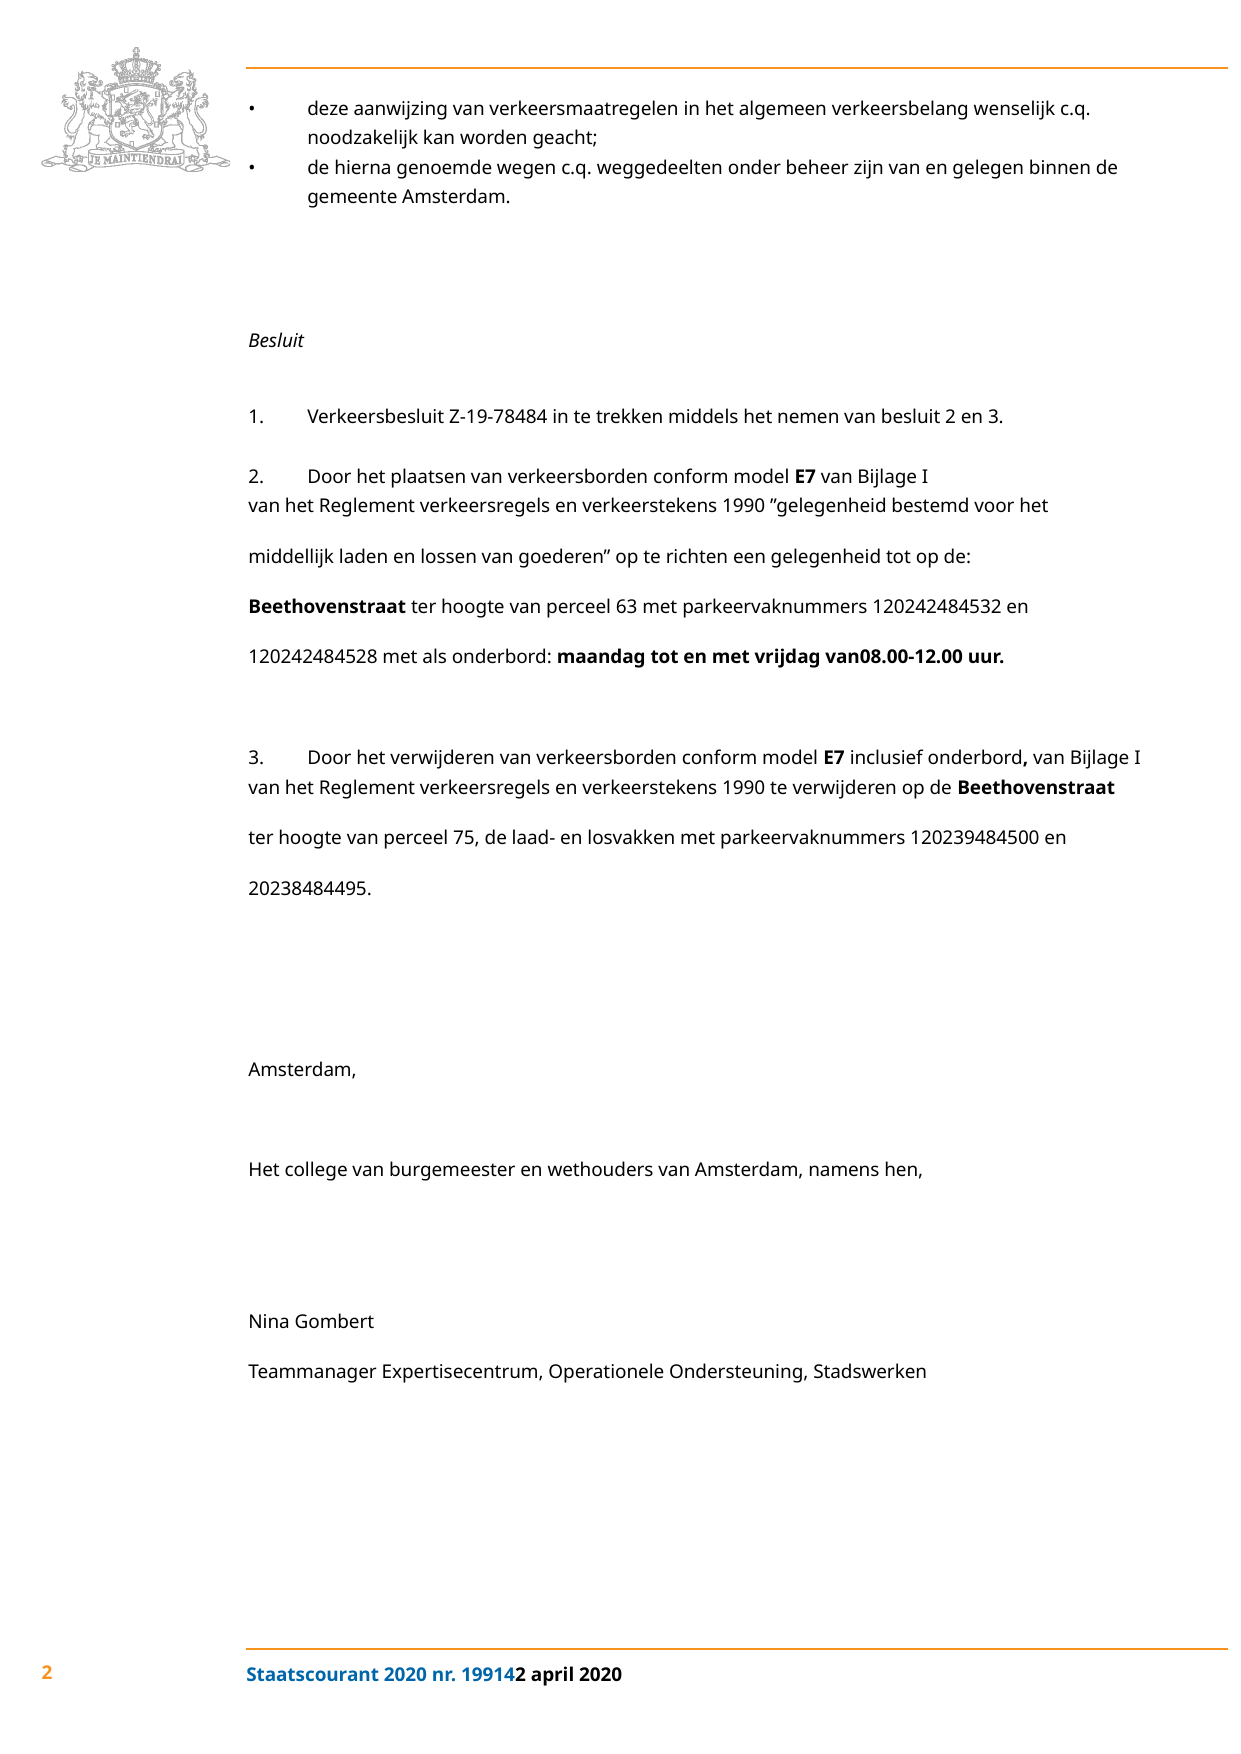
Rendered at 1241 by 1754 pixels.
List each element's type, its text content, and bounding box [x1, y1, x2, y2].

text Besluit [248, 327, 1152, 353]
picture [41, 47, 231, 172]
text Amsterdam, [248, 1056, 1152, 1081]
text van het Reglement verkeersregels en verkeerstekens 1990 te verwijderen op de Beethovenstraat [248, 774, 1152, 800]
text Nina Gombert [248, 1308, 1152, 1333]
text 120242484528 met als onderbord: maandag tot en met vrijdag van08.00-12.00 uur. [248, 644, 1152, 669]
list Door het verwijderen van verkeersborden conform model E7 inclusief onderbord, van Bijlage I [248, 744, 1152, 770]
text ter hoogte van perceel 75, de laad- en losvakken met parkeervaknummers 120239484500 en [248, 824, 1152, 850]
text middellijk laden en lossen van goederen” op te richten een gelegenheid tot op de: [248, 543, 1152, 568]
list de hierna genoemde wegen c.q. weggedeelten onder beheer zijn van en gelegen binnen de gemeente Amsterdam. [248, 154, 1152, 209]
text Teammanager Expertisecentrum, Operationele Ondersteuning, Stadswerken [248, 1358, 1152, 1384]
list deze aanwijzing van verkeersmaatregelen in het algemeen verkeersbelang wenselijk c.q. noodzakelijk kan worden geacht; [248, 95, 1152, 150]
text 20238484495. [248, 875, 1152, 901]
text Het college van burgemeester en wethouders van Amsterdam, namens hen, [248, 1157, 1152, 1182]
list Verkeersbesluit Z-19-78484 in te trekken middels het nemen van besluit 2 en 3. [248, 404, 1152, 429]
list Door het plaatsen van verkeersborden conform model E7 van Bijlage I [248, 463, 1152, 488]
text van het Reglement verkeersregels en verkeerstekens 1990 ”gelegenheid bestemd voor het [248, 492, 1152, 518]
text Beethovenstraat ter hoogte van perceel 63 met parkeervaknummers 120242484532 en [248, 593, 1152, 619]
